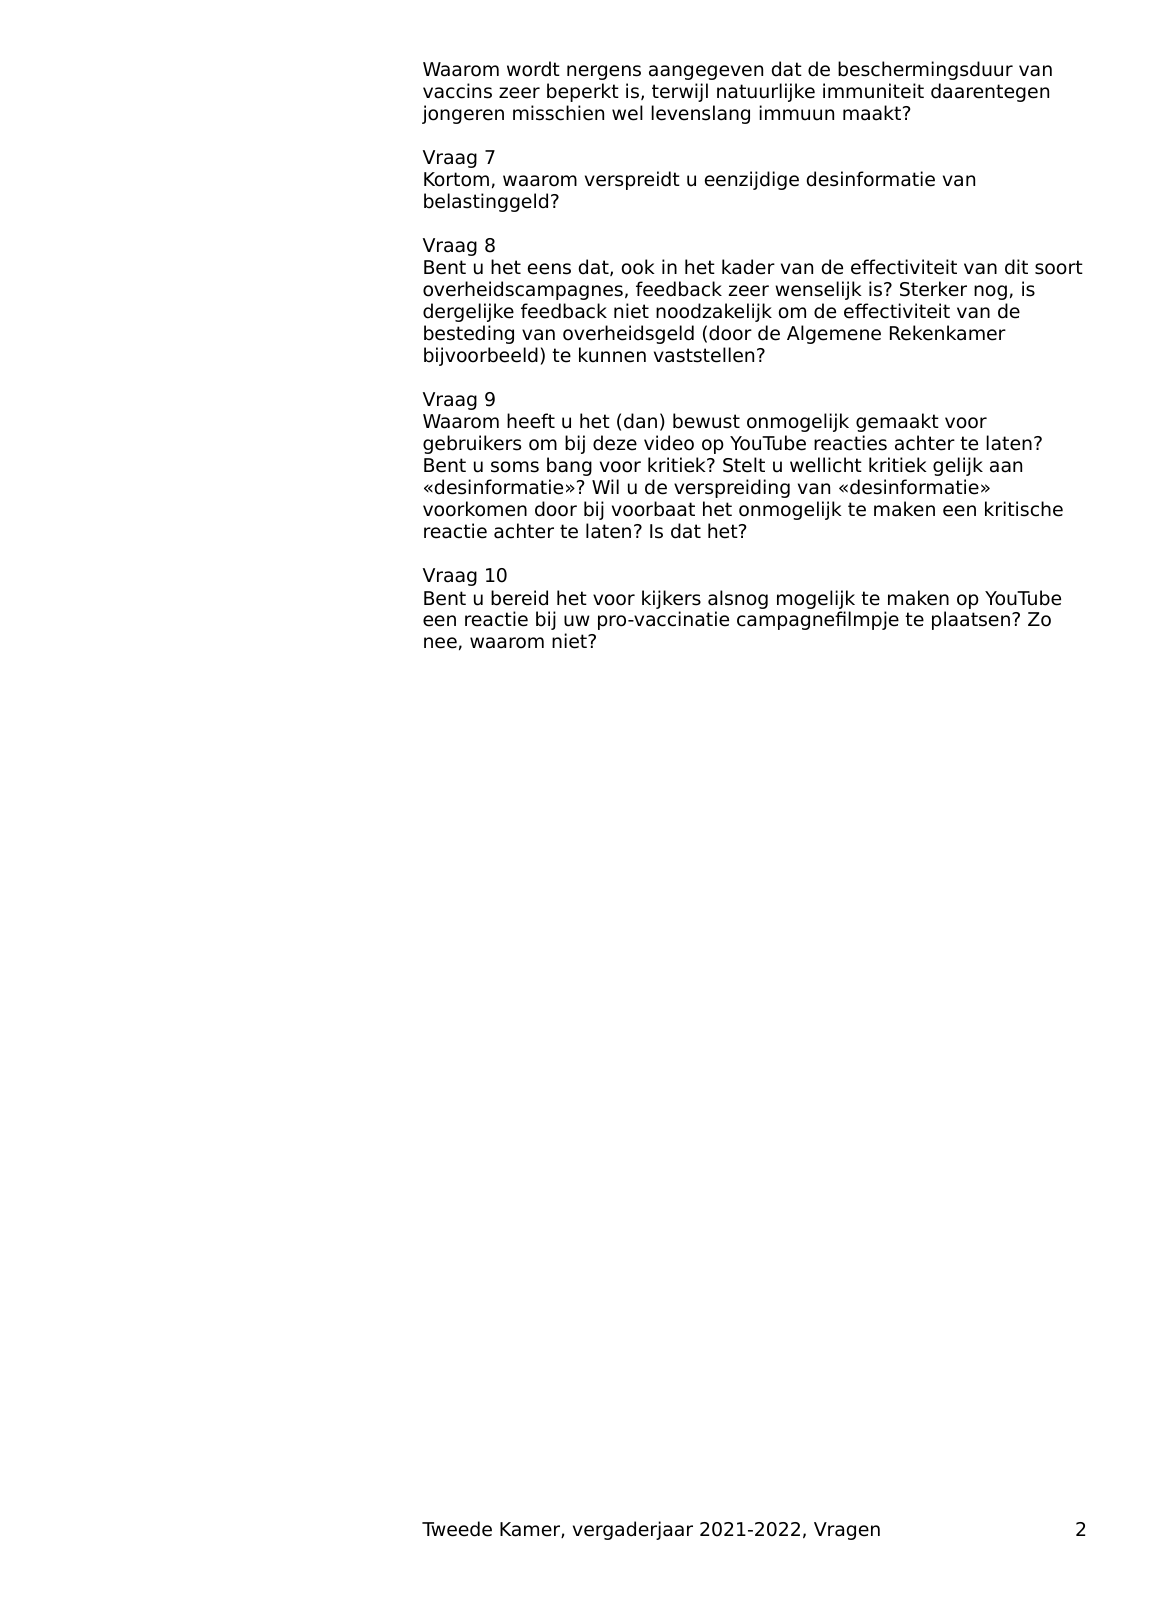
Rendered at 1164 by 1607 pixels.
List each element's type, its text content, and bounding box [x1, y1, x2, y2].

text Bent u het eens dat, ook in het kader van de effectiviteit van dit soort overheidscampagnes, feedback zeer wenselijk is? Sterker nog, is dergelijke feedback niet noodzakelijk om de effectiviteit van de besteding van overheidsgeld (door de Algemene Rekenkamer bijvoorbeeld) te kunnen vaststellen? [422, 257, 1087, 367]
text Vraag 8 [422, 235, 1087, 257]
text Vraag 9 [422, 389, 1087, 411]
text Waarom heeft u het (dan) bewust onmogelijk gemaakt voor gebruikers om bij deze video op YouTube reacties achter te laten? Bent u soms bang voor kritiek? Stelt u wellicht kritiek gelijk aan «desinformatie»? Wil u de verspreiding van «desinformatie» voorkomen door bij voorbaat het onmogelijk te maken een kritische reactie achter te laten? Is dat het? [422, 411, 1087, 543]
text Vraag 7 [422, 147, 1087, 169]
text Kortom, waarom verspreidt u eenzijdige desinformatie van belastinggeld? [422, 169, 1087, 213]
text Bent u bereid het voor kijkers alsnog mogelijk te maken op YouTube een reactie bij uw pro-vaccinatie campagnefilmpje te plaatsen? Zo nee, waarom niet? [422, 587, 1087, 653]
text Waarom wordt nergens aangegeven dat de beschermingsduur van vaccins zeer beperkt is, terwijl natuurlijke immuniteit daarentegen jongeren misschien wel levenslang immuun maakt? [422, 59, 1087, 125]
text Vraag 10 [422, 565, 1087, 587]
